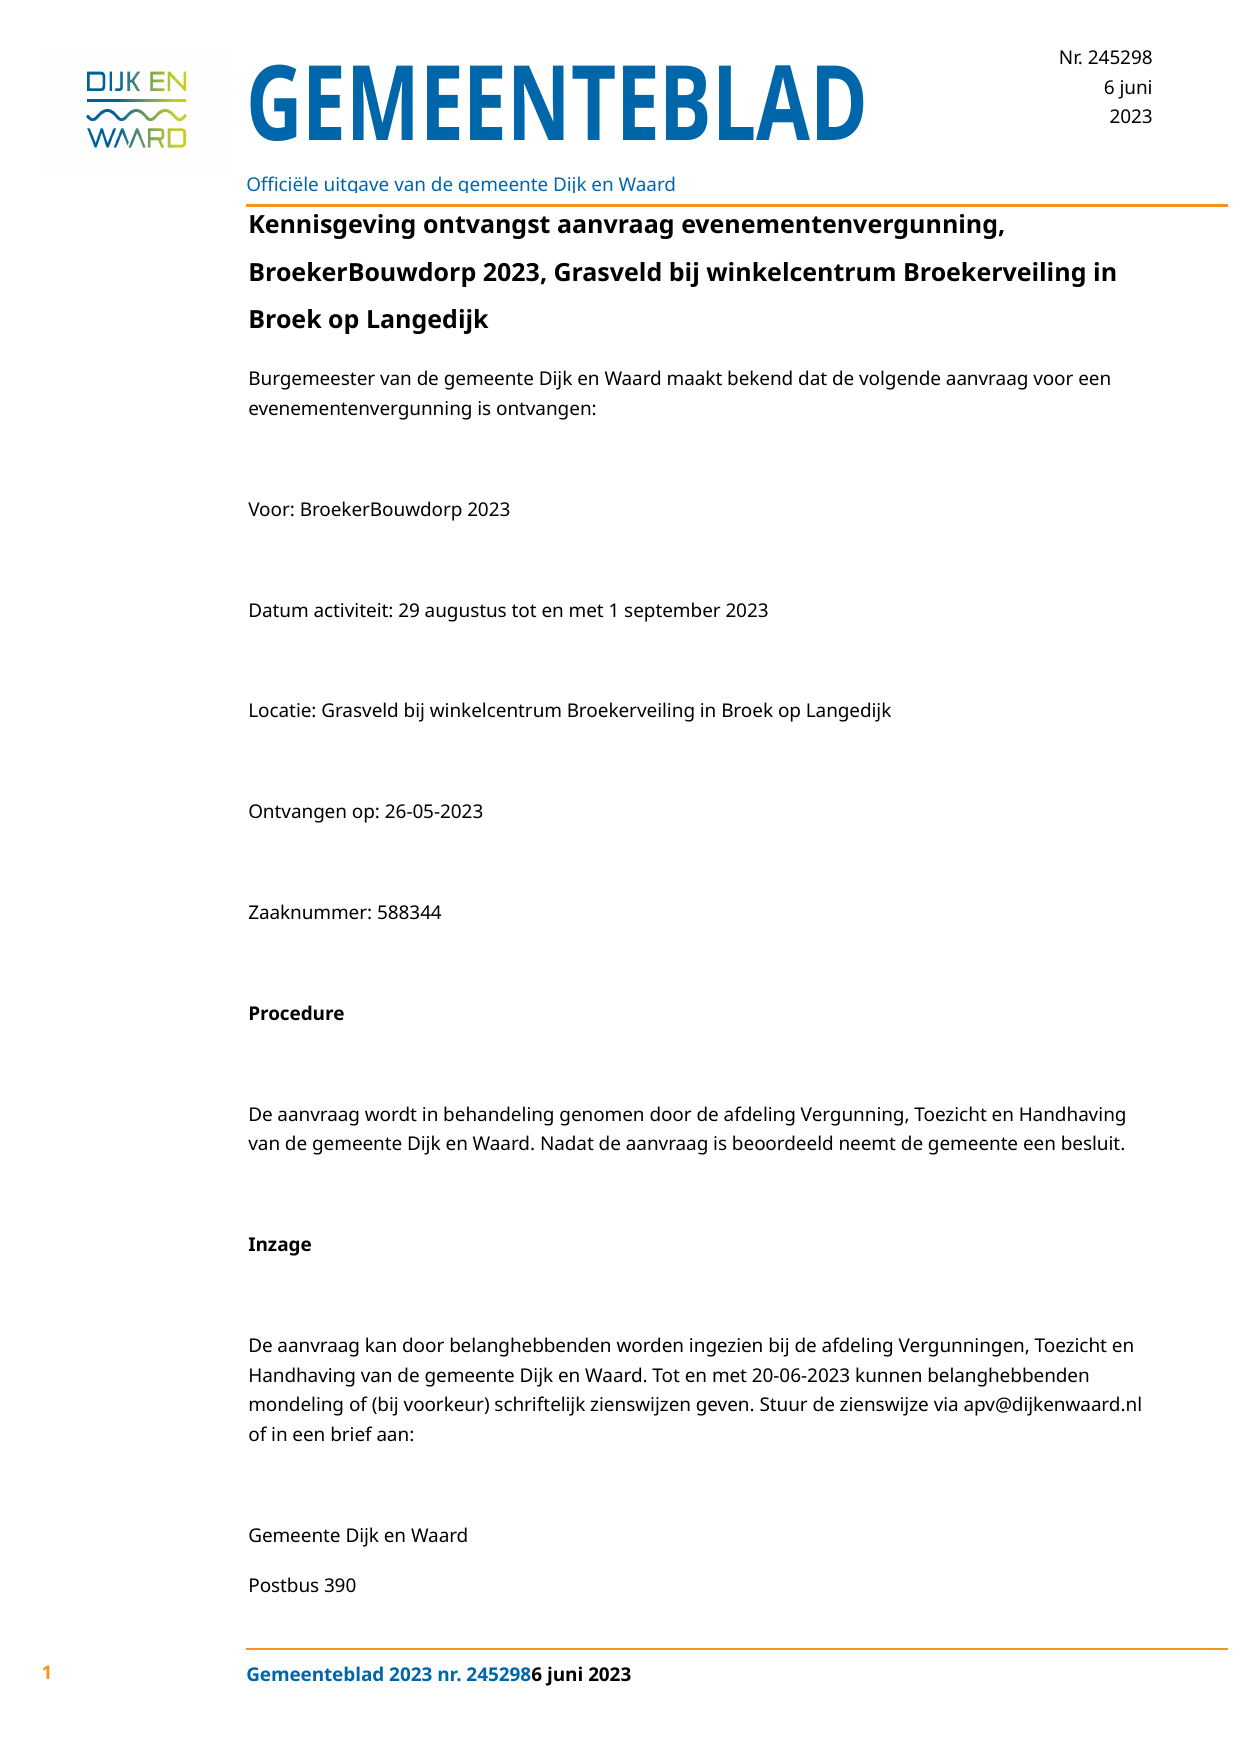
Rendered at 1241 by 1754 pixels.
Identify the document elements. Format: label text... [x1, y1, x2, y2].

text Kennisgeving ontvangst aanvraag evenementenvergunning, BroekerBouwdorp 2023, Grasveld bij winkelcentrum Broekerveiling in Broek op Langedijk [248, 207, 1152, 336]
text Ontvangen op: 26-05-2023 [248, 798, 1152, 824]
picture [41, 47, 231, 172]
text De aanvraag wordt in behandeling genomen door de afdeling Vergunning, Toezicht en Handhaving van de gemeente Dijk en Waard. Nadat de aanvraag is beoordeeld neemt de gemeente een besluit. [248, 1101, 1152, 1156]
text Datum activiteit: 29 augustus tot en met 1 september 2023 [248, 597, 1152, 622]
text Postbus 390 [248, 1572, 1152, 1598]
text Zaaknummer: 588344 [248, 899, 1152, 925]
text Voor: BroekerBouwdorp 2023 [248, 496, 1152, 522]
text Inzage [248, 1231, 1152, 1257]
text Procedure [248, 1000, 1152, 1026]
text Burgemeester van de gemeente Dijk en Waard maakt bekend dat de volgende aanvraag voor een evenementenvergunning is ontvangen: [248, 366, 1152, 421]
text Gemeente Dijk en Waard [248, 1522, 1152, 1547]
text Locatie: Grasveld bij winkelcentrum Broekerveiling in Broek op Langedijk [248, 698, 1152, 723]
text De aanvraag kan door belanghebbenden worden ingezien bij de afdeling Vergunningen, Toezicht en Handhaving van de gemeente Dijk en Waard. Tot en met 20-06-2023 kunnen belanghebbenden mondeling of (bij voorkeur) schriftelijk zienswijzen geven. Stuur de zienswijze via apv@dijkenwaard.nl of in een brief aan: [248, 1332, 1152, 1447]
